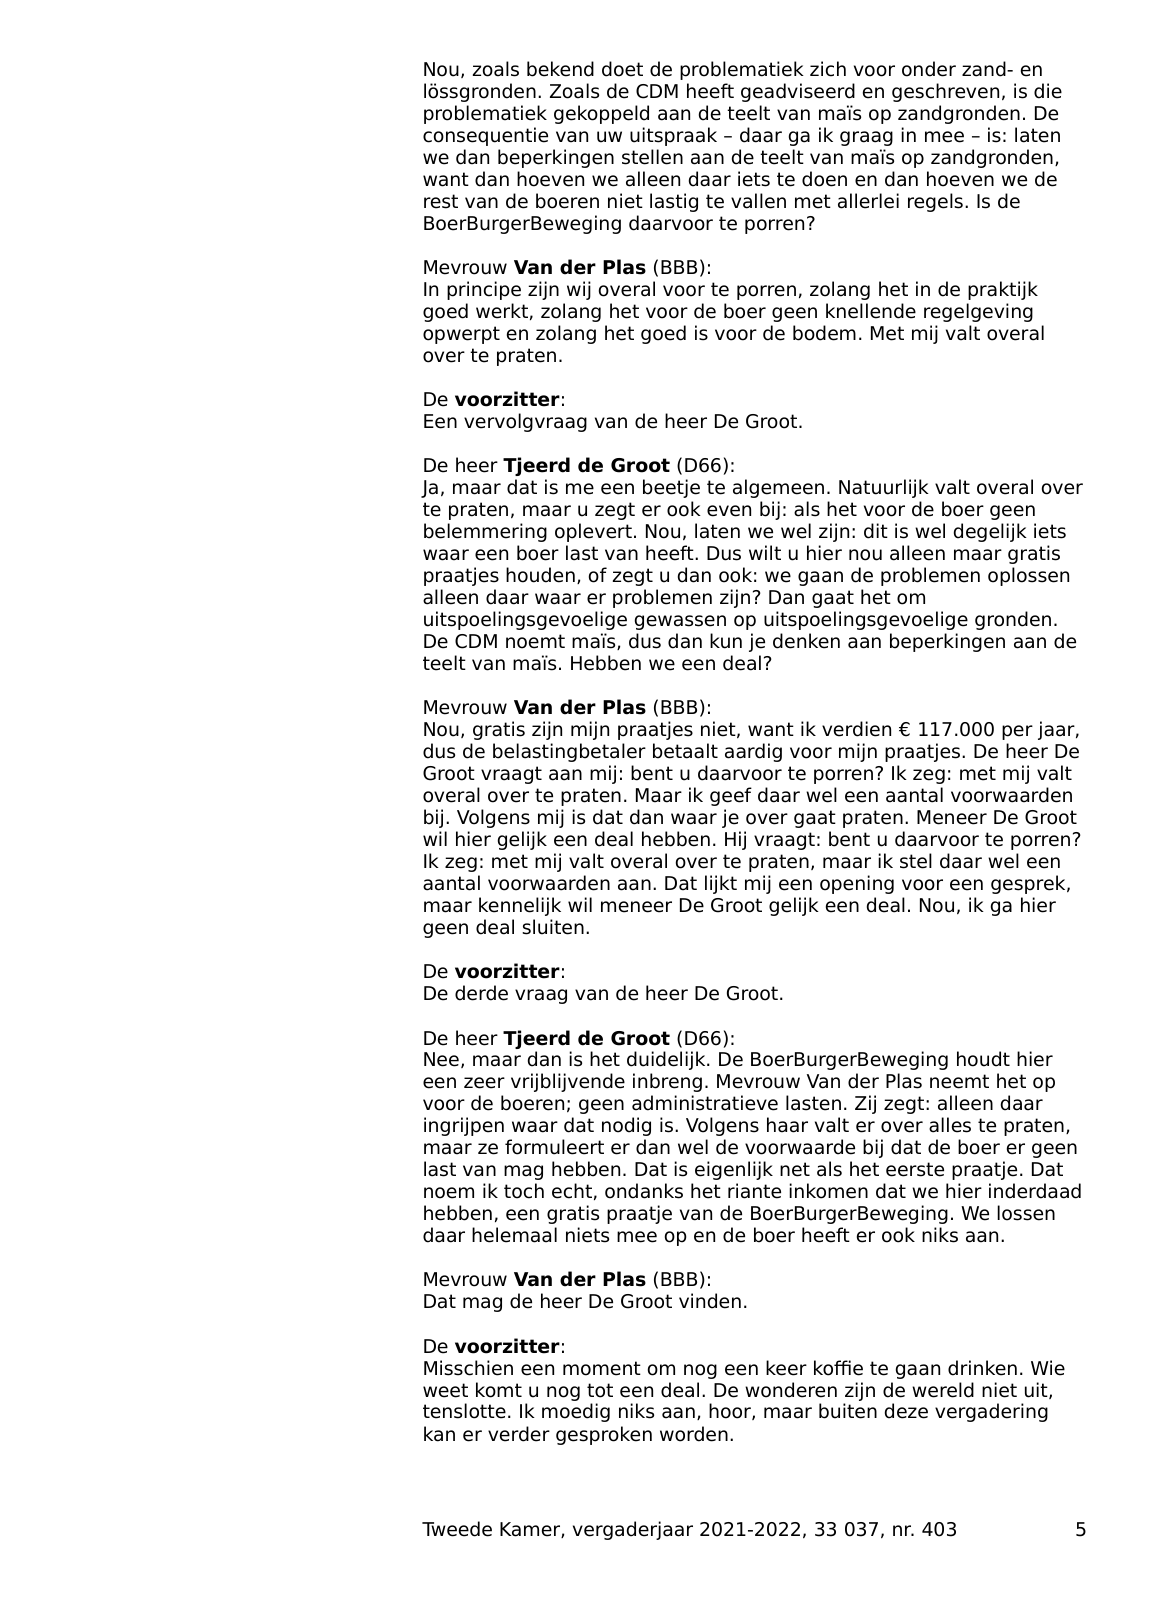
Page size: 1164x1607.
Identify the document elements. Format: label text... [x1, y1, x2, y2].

text Mevrouw Van der Plas (BBB): [422, 697, 1087, 719]
text De derde vraag van de heer De Groot. [422, 983, 1087, 1005]
text Nou, gratis zijn mijn praatjes niet, want ik verdien € 117.000 per jaar, dus de belastingbetaler betaalt aardig voor mijn praatjes. De heer De Groot vraagt aan mij: bent u daarvoor te porren? Ik zeg: met mij valt overal over te praten. Maar ik geef daar wel een aantal voorwaarden bij. Volgens mij is dat dan waar je over gaat praten. Meneer De Groot wil hier gelijk een deal hebben. Hij vraagt: bent u daarvoor te porren? Ik zeg: met mij valt overal over te praten, maar ik stel daar wel een aantal voorwaarden aan. Dat lijkt mij een opening voor een gesprek, maar kennelijk wil meneer De Groot gelijk een deal. Nou, ik ga hier geen deal sluiten. [422, 719, 1087, 939]
text De voorzitter: [422, 389, 1087, 411]
text Mevrouw Van der Plas (BBB): [422, 1269, 1087, 1291]
text Mevrouw Van der Plas (BBB): [422, 257, 1087, 279]
text De voorzitter: [422, 1336, 1087, 1357]
text Dat mag de heer De Groot vinden. [422, 1291, 1087, 1313]
text Nee, maar dan is het duidelijk. De BoerBurgerBeweging houdt hier een zeer vrijblijvende inbreng. Mevrouw Van der Plas neemt het op voor de boeren; geen administratieve lasten. Zij zegt: alleen daar ingrijpen waar dat nodig is. Volgens haar valt er over alles te praten, maar ze formuleert er dan wel de voorwaarde bij dat de boer er geen last van mag hebben. Dat is eigenlijk net als het eerste praatje. Dat noem ik toch echt, ondanks het riante inkomen dat we hier inderdaad hebben, een gratis praatje van de BoerBurgerBeweging. We lossen daar helemaal niets mee op en de boer heeft er ook niks aan. [422, 1049, 1087, 1247]
text Ja, maar dat is me een beetje te algemeen. Natuurlijk valt overal over te praten, maar u zegt er ook even bij: als het voor de boer geen belemmering oplevert. Nou, laten we wel zijn: dit is wel degelijk iets waar een boer last van heeft. Dus wilt u hier nou alleen maar gratis praatjes houden, of zegt u dan ook: we gaan de problemen oplossen alleen daar waar er problemen zijn? Dan gaat het om uitspoelingsgevoelige gewassen op uitspoelingsgevoelige gronden. De CDM noemt maïs, dus dan kun je denken aan beperkingen aan de teelt van maïs. Hebben we een deal? [422, 477, 1087, 675]
text De heer Tjeerd de Groot (D66): [422, 1027, 1087, 1049]
text In principe zijn wij overal voor te porren, zolang het in de praktijk goed werkt, zolang het voor de boer geen knellende regelgeving opwerpt en zolang het goed is voor de bodem. Met mij valt overal over te praten. [422, 279, 1087, 367]
text Misschien een moment om nog een keer koffie te gaan drinken. Wie weet komt u nog tot een deal. De wonderen zijn de wereld niet uit, tenslotte. Ik moedig niks aan, hoor, maar buiten deze vergadering kan er verder gesproken worden. [422, 1357, 1087, 1445]
text De heer Tjeerd de Groot (D66): [422, 455, 1087, 477]
text Een vervolgvraag van de heer De Groot. [422, 411, 1087, 433]
text De voorzitter: [422, 961, 1087, 983]
text Nou, zoals bekend doet de problematiek zich voor onder zand- en lössgronden. Zoals de CDM heeft geadviseerd en geschreven, is die problematiek gekoppeld aan de teelt van maïs op zandgronden. De consequentie van uw uitspraak – daar ga ik graag in mee – is: laten we dan beperkingen stellen aan de teelt van maïs op zandgronden, want dan hoeven we alleen daar iets te doen en dan hoeven we de rest van de boeren niet lastig te vallen met allerlei regels. Is de BoerBurgerBeweging daarvoor te porren? [422, 59, 1087, 235]
